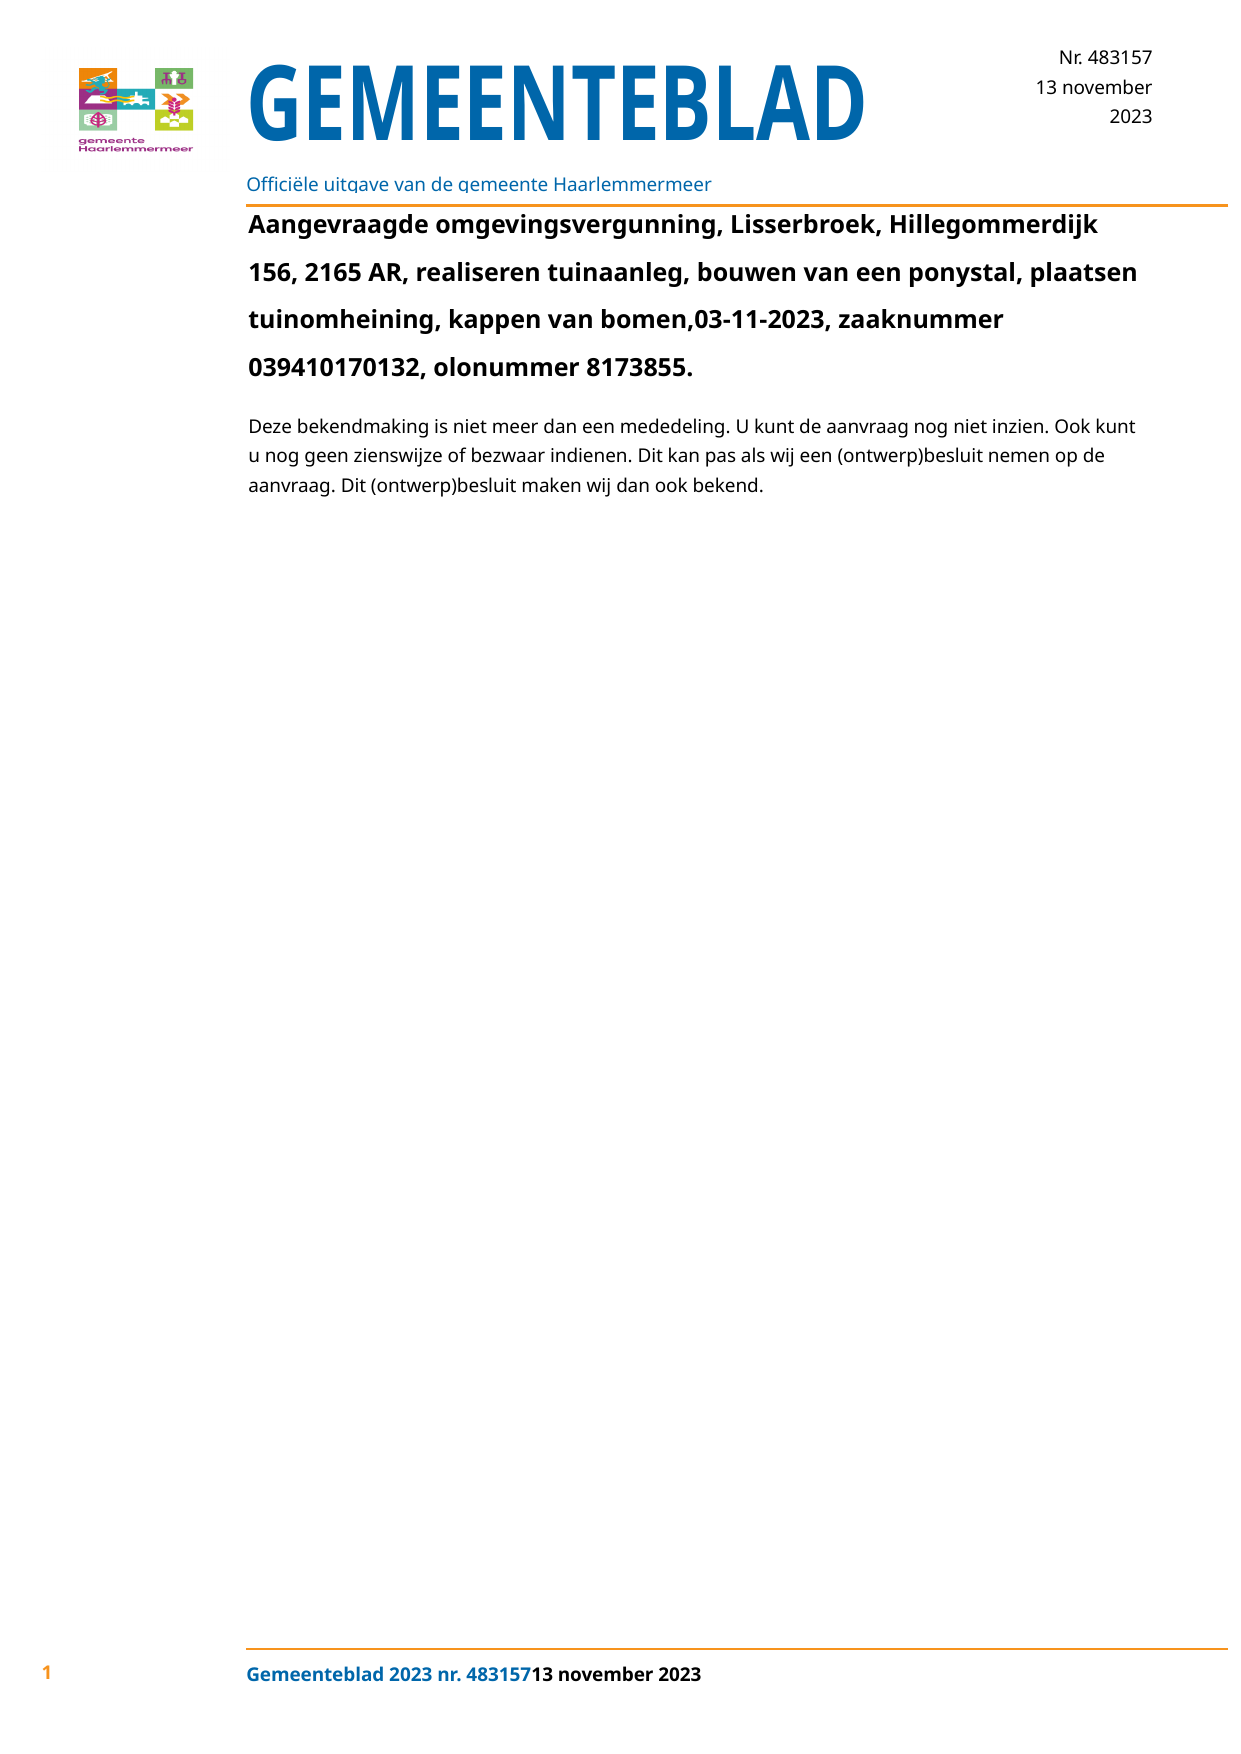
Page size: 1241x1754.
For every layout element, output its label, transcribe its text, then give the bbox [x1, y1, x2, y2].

text Deze bekendmaking is niet meer dan een mededeling. U kunt de aanvraag nog niet inzien. Ook kunt u nog geen zienswijze of bezwaar indienen. Dit kan pas als wij een (ontwerp)besluit nemen op de aanvraag. Dit (ontwerp)besluit maken wij dan ook bekend. [248, 413, 1152, 498]
text Aangevraagde omgevingsvergunning, Lisserbroek, Hillegommerdijk 156, 2165 AR, realiseren tuinaanleg, bouwen van een ponystal, plaatsen tuinomheining, kappen van bomen,03-11-2023, zaaknummer 039410170132, olonummer 8173855. [248, 207, 1152, 384]
picture [41, 47, 231, 172]
